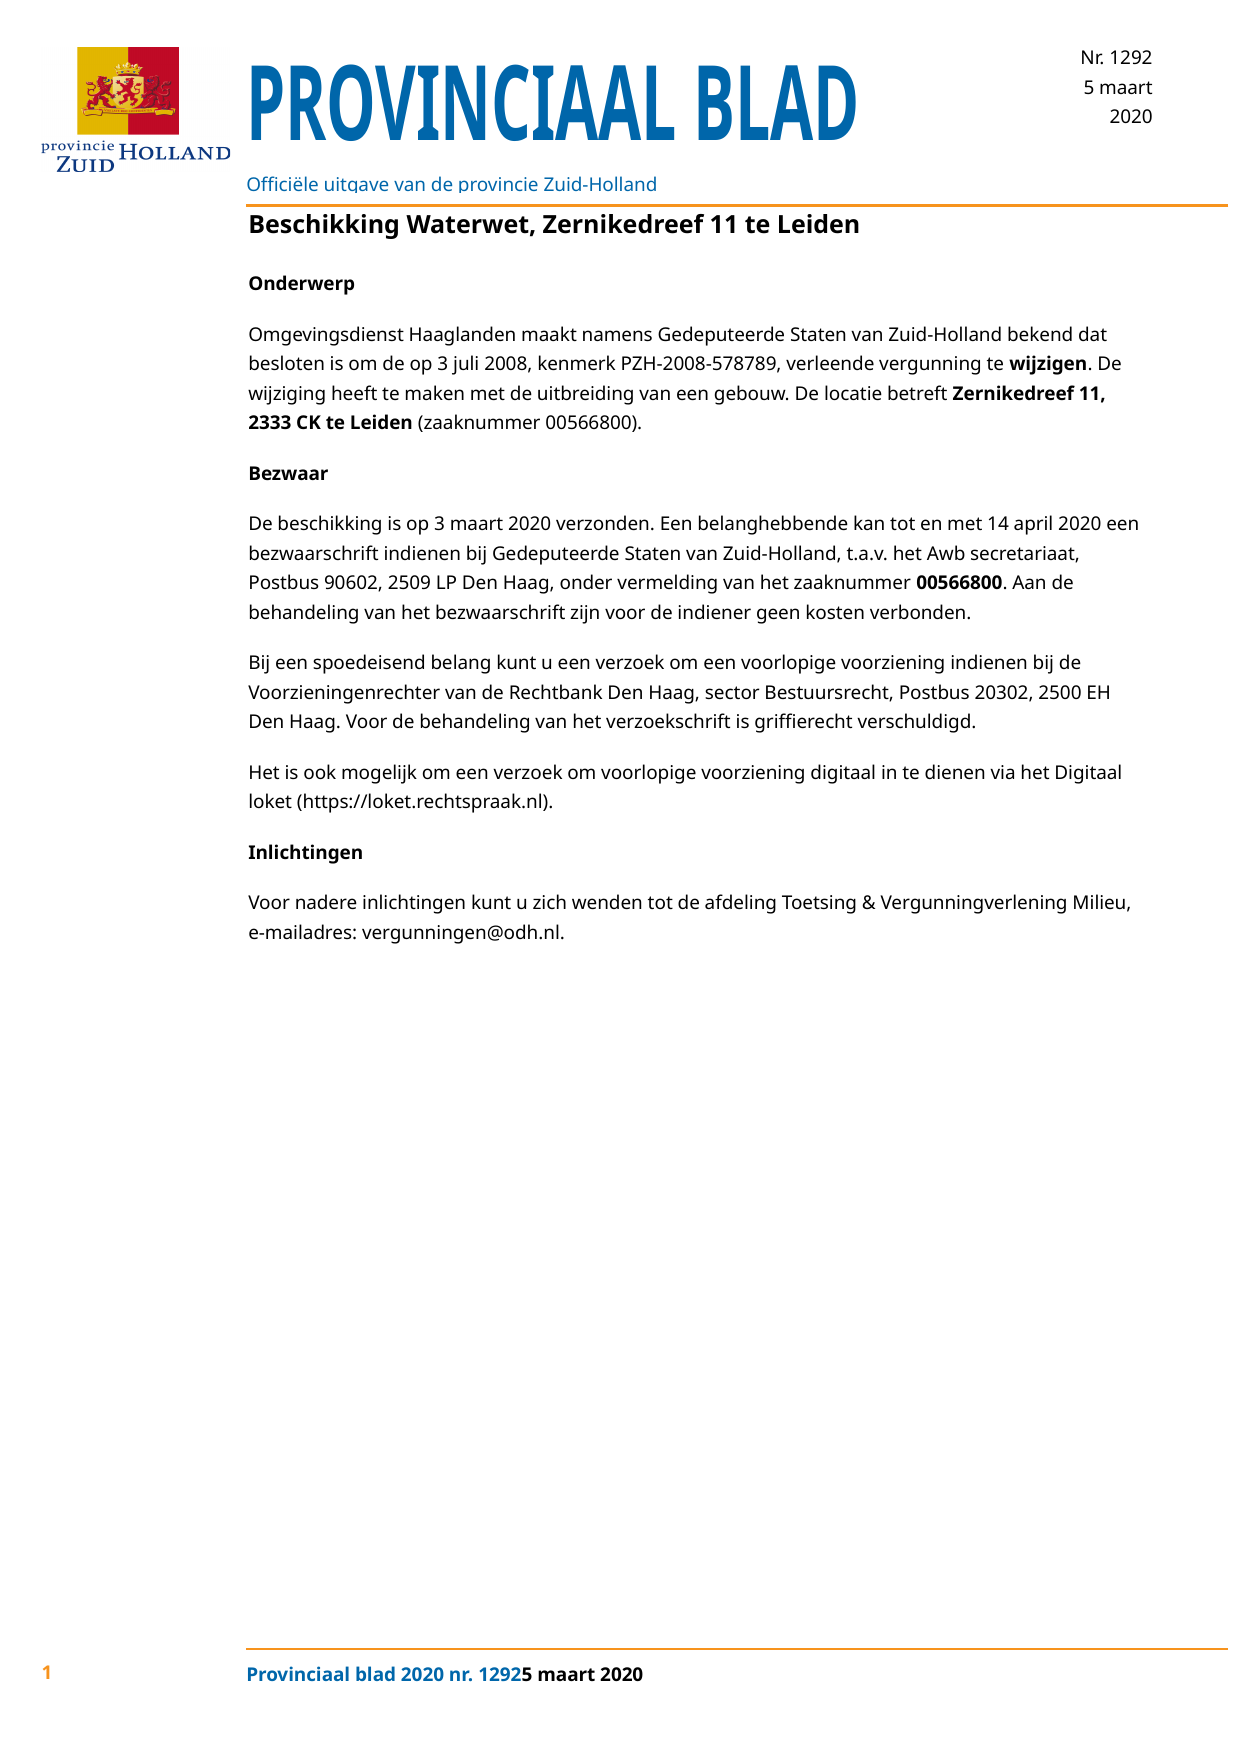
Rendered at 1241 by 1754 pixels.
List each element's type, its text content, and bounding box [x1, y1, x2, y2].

text Inlichtingen [248, 839, 1152, 865]
text Omgevingsdienst Haaglanden maakt namens Gedeputeerde Staten van Zuid-Holland bekend dat besloten is om de op 3 juli 2008, kenmerk PZH-2008-578789, verleende vergunning te wijzigen. De wijziging heeft te maken met de uitbreiding van een gebouw. De locatie betreft Zernikedreef 11, 2333 CK te Leiden (zaaknummer 00566800). [248, 321, 1152, 435]
text Beschikking Waterwet, Zernikedreef 11 te Leiden [248, 207, 1152, 241]
text De beschikking is op 3 maart 2020 verzonden. Een belanghebbende kan tot en met 14 april 2020 een bezwaarschrift indienen bij Gedeputeerde Staten van Zuid-Holland, t.a.v. het Awb secretariaat, Postbus 90602, 2509 LP Den Haag, onder vermelding van het zaaknummer 00566800. Aan de behandeling van het bezwaarschrift zijn voor de indiener geen kosten verbonden. [248, 510, 1152, 625]
picture [41, 47, 231, 172]
text Onderwerp [248, 270, 1152, 296]
text Voor nadere inlichtingen kunt u zich wenden tot de afdeling Toetsing & Vergunningverlening Milieu, e-mailadres: vergunningen@odh.nl. [248, 889, 1152, 945]
text Het is ook mogelijk om een verzoek om voorlopige voorziening digitaal in te dienen via het Digitaal loket (https://loket.rechtspraak.nl). [248, 759, 1152, 814]
text Bij een spoedeisend belang kunt u een verzoek om een voorlopige voorziening indienen bij de Voorzieningenrechter van de Rechtbank Den Haag, sector Bestuursrecht, Postbus 20302, 2500 EH Den Haag. Voor de behandeling van het verzoekschrift is griffierecht verschuldigd. [248, 649, 1152, 734]
text Bezwaar [248, 460, 1152, 486]
